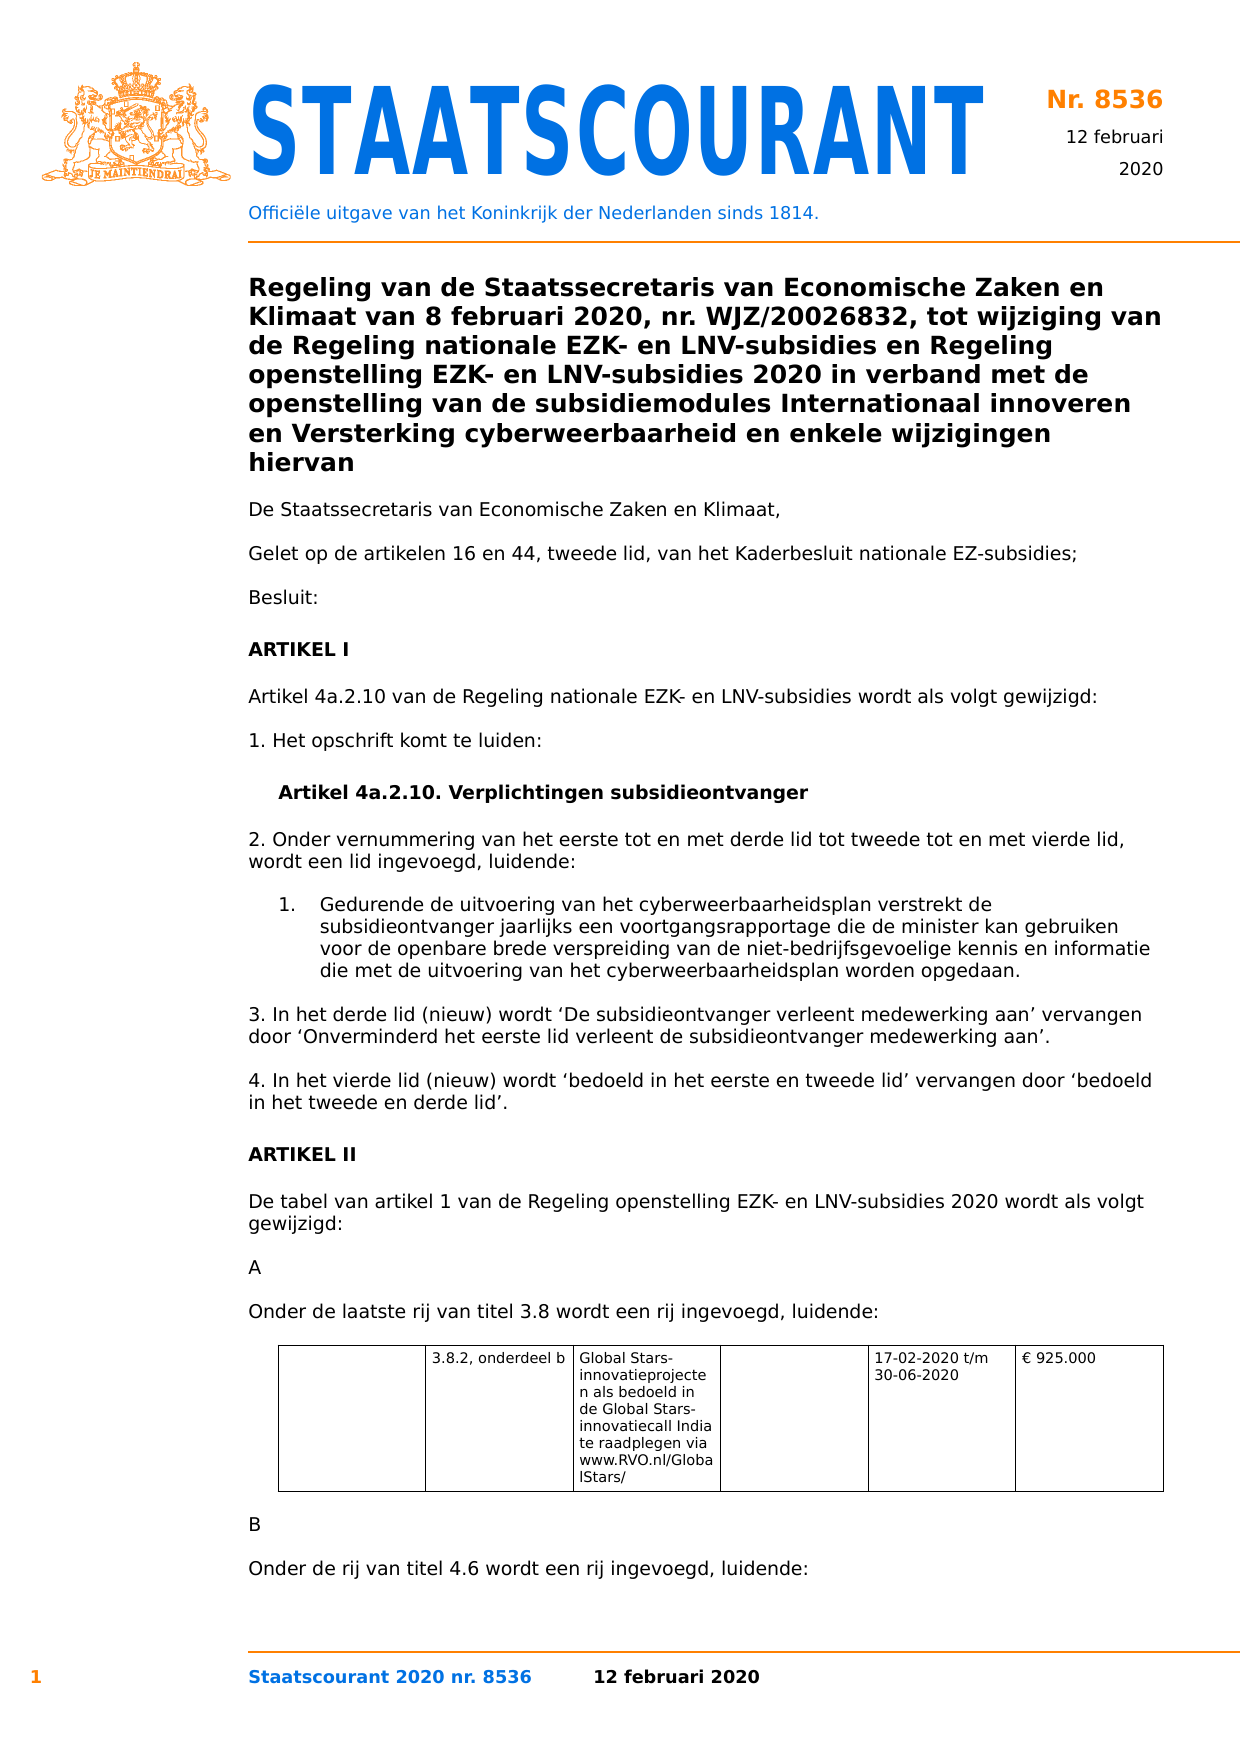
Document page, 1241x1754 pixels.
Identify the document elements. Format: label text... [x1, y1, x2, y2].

text De Staatssecretaris van Economische Zaken en Klimaat, [248, 499, 1163, 521]
table_header Nr. 8536 [998, 62, 1240, 121]
text 4. In het vierde lid (nieuw) wordt ‘bedoeld in het eerste en tweede lid’ vervangen door ‘bedoeld in het tweede en derde lid’. [248, 1070, 1163, 1114]
table_header [721, 1346, 868, 1491]
table_header [25, 62, 248, 241]
text B [248, 1514, 1163, 1536]
table_header 3.8.2, onderdeel b [426, 1346, 573, 1491]
table_header STAATSCOURANT [248, 62, 998, 203]
table_cell Officiële uitgave van het Koninkrijk der Nederlanden sinds 1814. [248, 203, 1240, 241]
text Gelet op de artikelen 16 en 44, tweede lid, van het Kaderbesluit nationale EZ-subsidies; [248, 543, 1163, 565]
text Onder de rij van titel 4.6 wordt een rij ingevoegd, luidende: [248, 1557, 1163, 1579]
table_header € 925.000 [1016, 1346, 1163, 1491]
table_header 17-02-2020 t/m 30-06-2020 [869, 1346, 1015, 1491]
text Besluit: [248, 587, 1163, 609]
text 3. In het derde lid (nieuw) wordt ‘De subsidieontvanger verleent medewerking aan’ vervangen door ‘Onverminderd het eerste lid verleent de subsidieontvanger medewerking aan’. [248, 1004, 1163, 1048]
text 2. Onder vernummering van het eerste tot en met derde lid tot tweede tot en met vierde lid, wordt een lid ingevoegd, luidende: [248, 828, 1163, 872]
text Artikel 4a.2.10 van de Regeling nationale EZK- en LNV-subsidies wordt als volgt gewijzigd: [248, 686, 1163, 708]
table_cell 2020 [998, 153, 1240, 203]
text 1. Gedurende de uitvoering van het cyberweerbaarheidsplan verstrekt de subsidieontvanger jaarlijks een voortgangsrapportage die de minister kan gebruiken voor de openbare brede verspreiding van de niet-bedrijfsgevoelige kennis en informatie die met de uitvoering van het cyberweerbaarheidsplan worden opgedaan. [278, 894, 1163, 982]
text 1. Het opschrift komt te luiden: [248, 729, 1163, 752]
picture [41, 62, 231, 186]
text A [248, 1257, 1163, 1279]
subtitle ARTIKEL I [248, 639, 1163, 661]
subtitle Artikel 4a.2.10. Verplichtingen subsidieontvanger [278, 782, 1163, 803]
table_header Global Stars-innovatieprojecten als bedoeld in de Global Stars-innovatiecall India te raadplegen via www.RVO.nl/GlobalStars/ [574, 1346, 720, 1491]
subtitle ARTIKEL II [248, 1144, 1163, 1166]
table_header [279, 1346, 425, 1491]
text Onder de laatste rij van titel 3.8 wordt een rij ingevoegd, luidende: [248, 1301, 1163, 1323]
subtitle Regeling van de Staatssecretaris van Economische Zaken en Klimaat van 8 februari 2020, nr. WJZ/20026832, tot wijziging van de Regeling nationale EZK- en LNV-subsidies en Regeling openstelling EZK- en LNV-subsidies 2020 in verband met de openstelling van de subsidiemodules Internationaal innoveren en Versterking cyberweerbaarheid en enkele wijzigingen hiervan [248, 273, 1163, 477]
table_cell 12 februari [998, 121, 1240, 153]
text De tabel van artikel 1 van de Regeling openstelling EZK- en LNV-subsidies 2020 wordt als volgt gewijzigd: [248, 1191, 1163, 1235]
